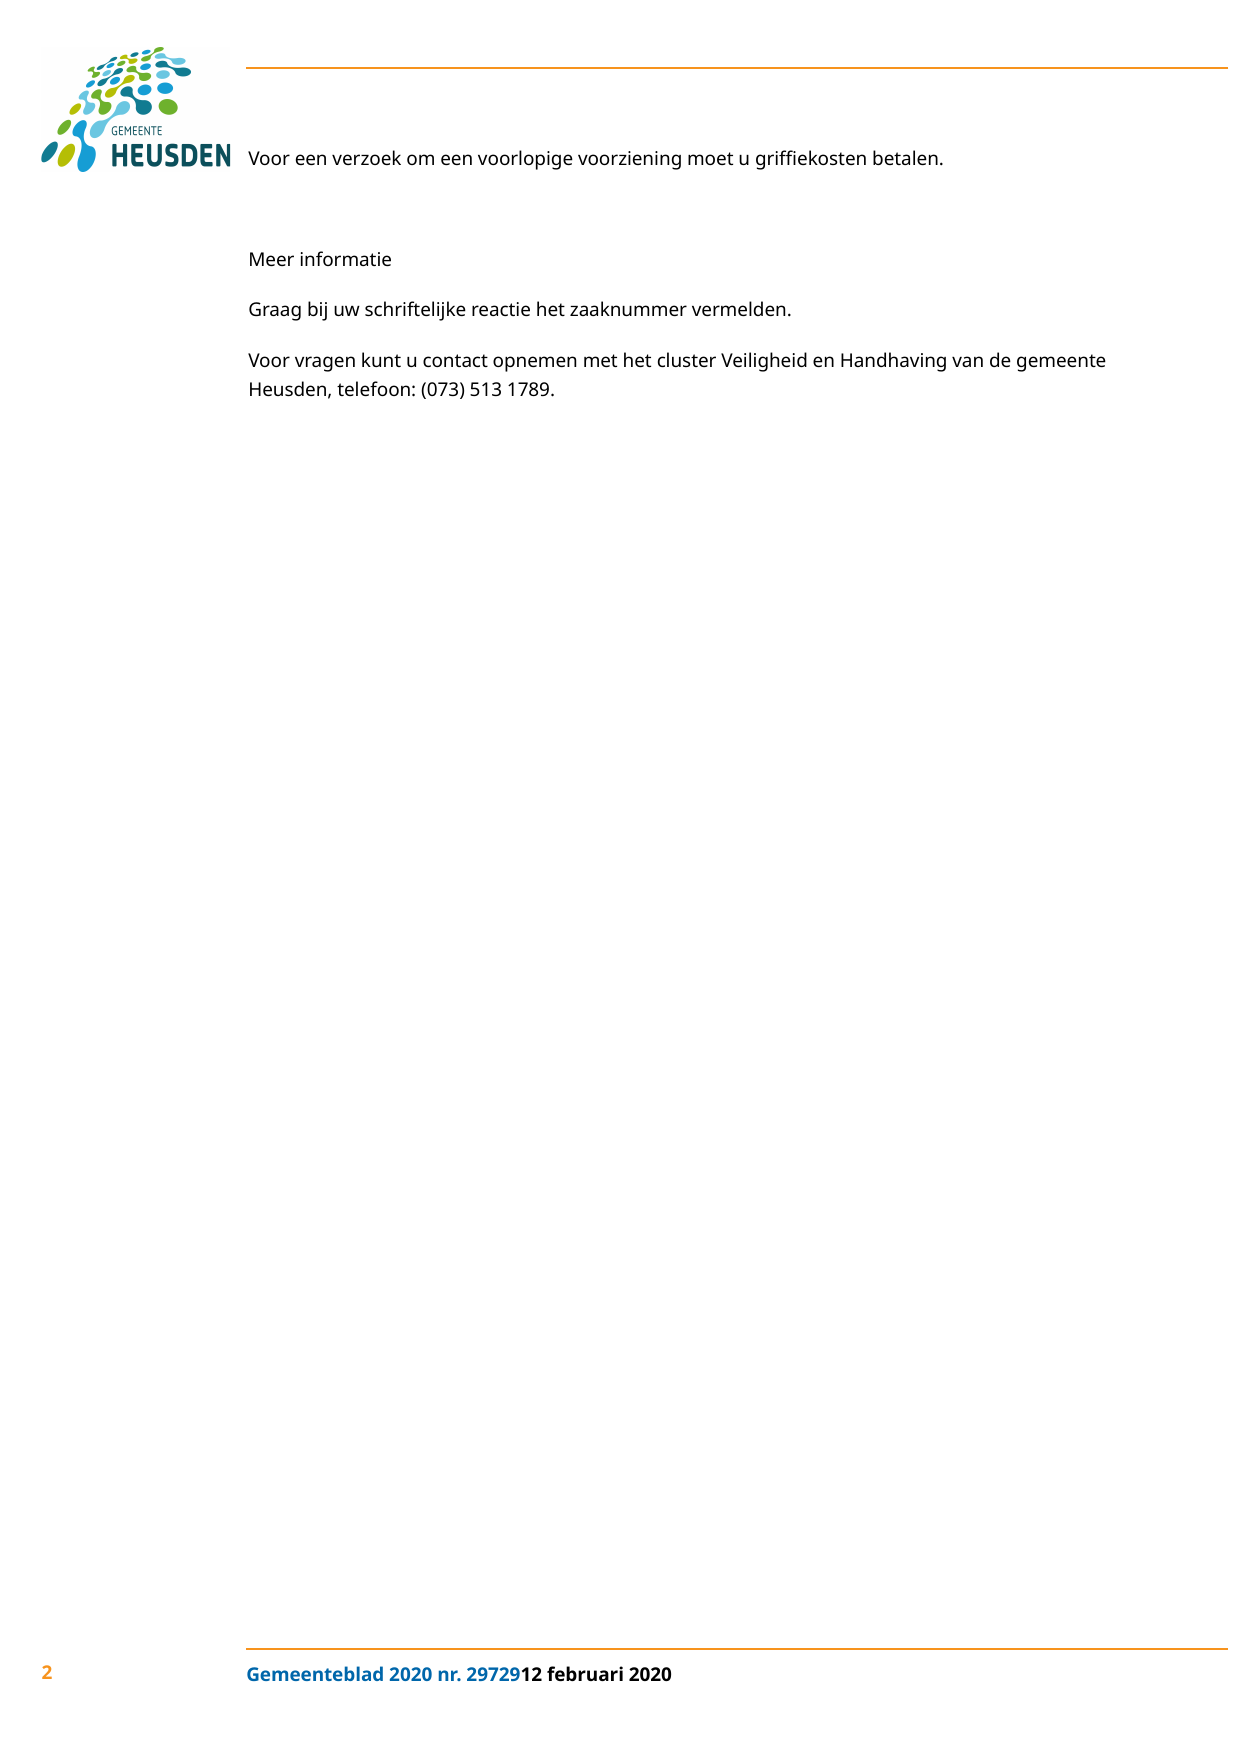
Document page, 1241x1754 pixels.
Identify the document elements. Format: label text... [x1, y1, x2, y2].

text Voor vragen kunt u contact opnemen met het cluster Veiligheid en Handhaving van de gemeente Heusden, telefoon: (073) 513 1789. [248, 347, 1152, 402]
picture [41, 47, 231, 172]
text Meer informatie [248, 246, 1152, 272]
text Graag bij uw schriftelijke reactie het zaaknummer vermelden. [248, 296, 1152, 322]
text Voor een verzoek om een voorlopige voorziening moet u griffiekosten betalen. [248, 145, 1152, 171]
